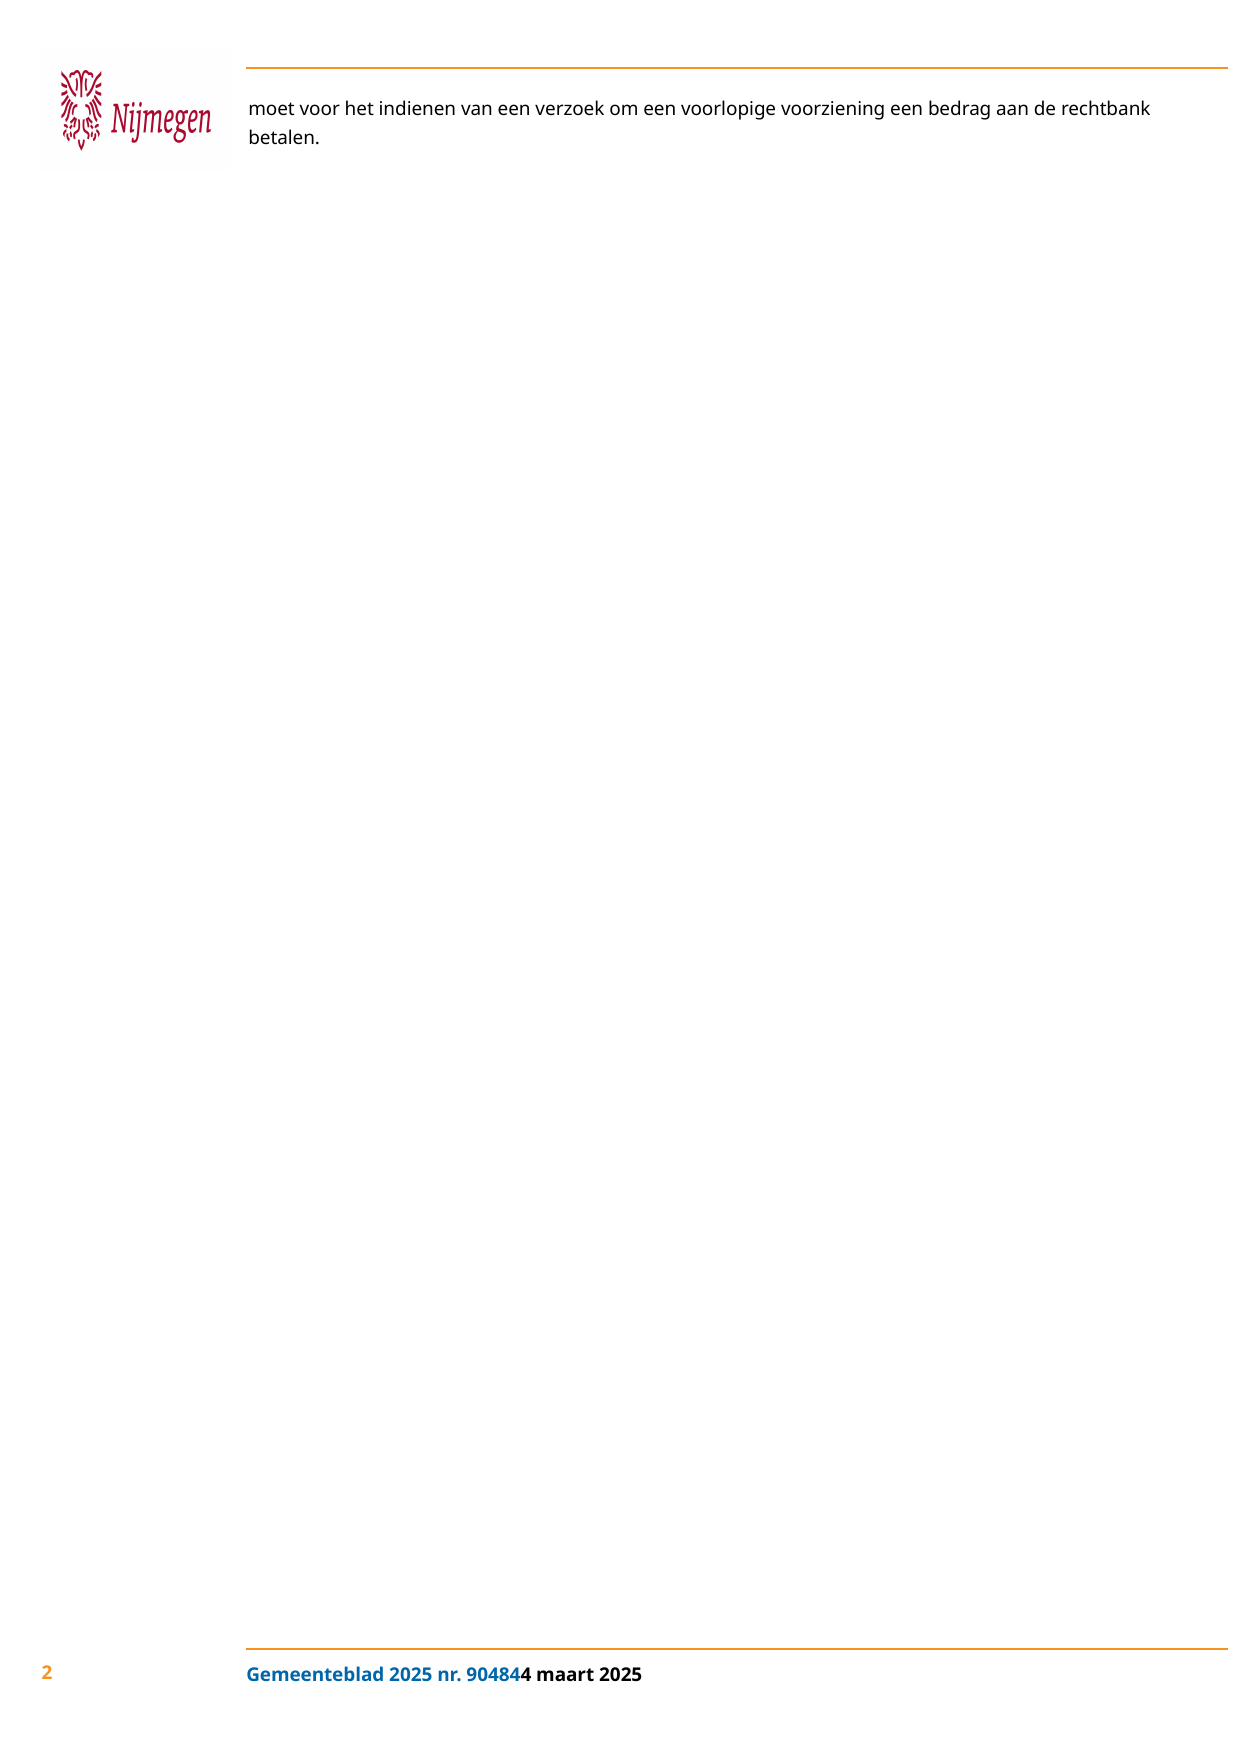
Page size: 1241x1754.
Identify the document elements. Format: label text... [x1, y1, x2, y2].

picture [41, 47, 231, 172]
text moet voor het indienen van een verzoek om een voorlopige voorziening een bedrag aan de rechtbank betalen. [248, 95, 1152, 150]
